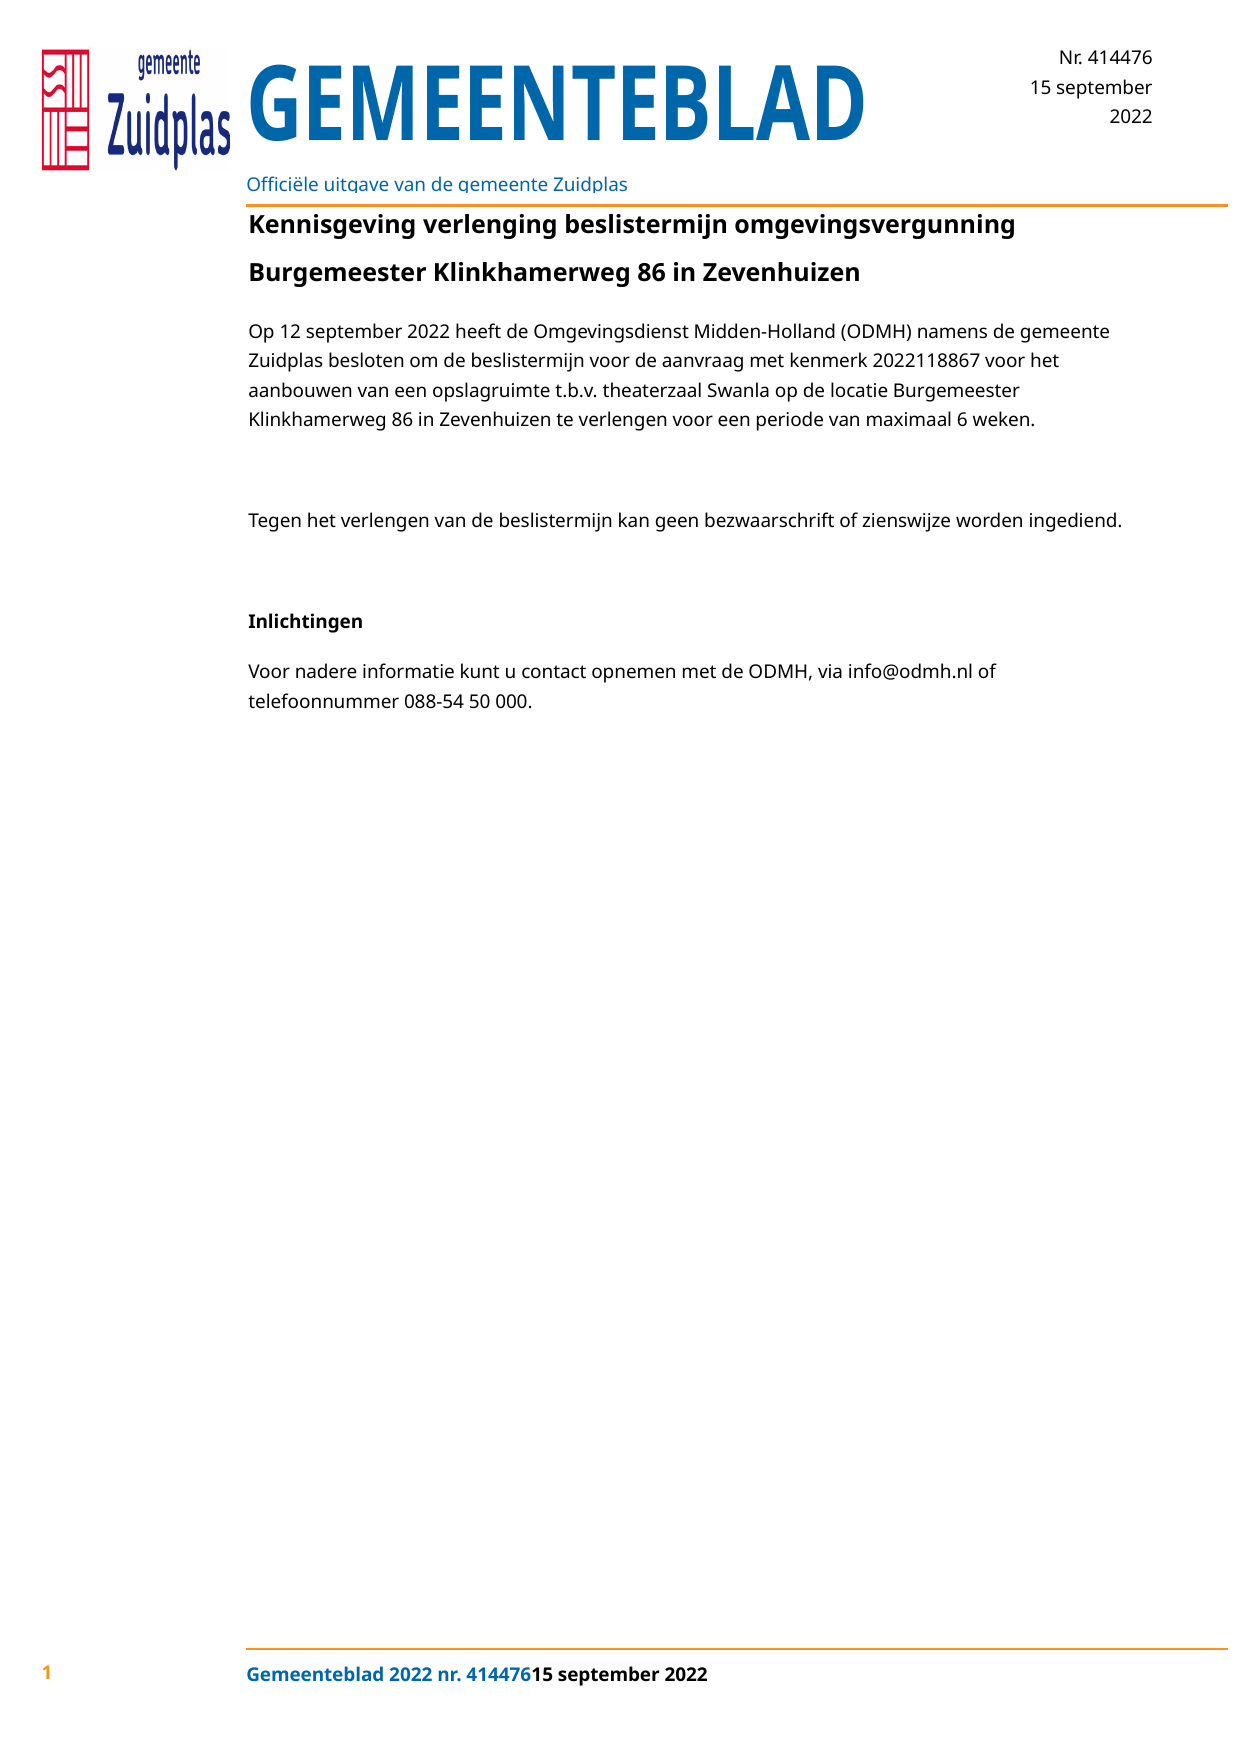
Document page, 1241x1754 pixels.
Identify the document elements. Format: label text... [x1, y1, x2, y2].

text Tegen het verlengen van de beslistermijn kan geen bezwaarschrift of zienswijze worden ingediend. [248, 507, 1152, 533]
text Voor nadere informatie kunt u contact opnemen met de ODMH, via info@odmh.nl of telefoonnummer 088-54 50 000. [248, 659, 1152, 714]
text Inlichtingen [248, 608, 1152, 634]
text Op 12 september 2022 heeft de Omgevingsdienst Midden-Holland (ODMH) namens de gemeente Zuidplas besloten om de beslistermijn voor de aanvraag met kenmerk 2022118867 voor het aanbouwen van een opslagruimte t.b.v. theaterzaal Swanla op de locatie Burgemeester Klinkhamerweg 86 in Zevenhuizen te verlengen voor een periode van maximaal 6 weken. [248, 318, 1152, 432]
picture [41, 47, 231, 172]
text Kennisgeving verlenging beslistermijn omgevingsvergunning Burgemeester Klinkhamerweg 86 in Zevenhuizen [248, 207, 1152, 288]
